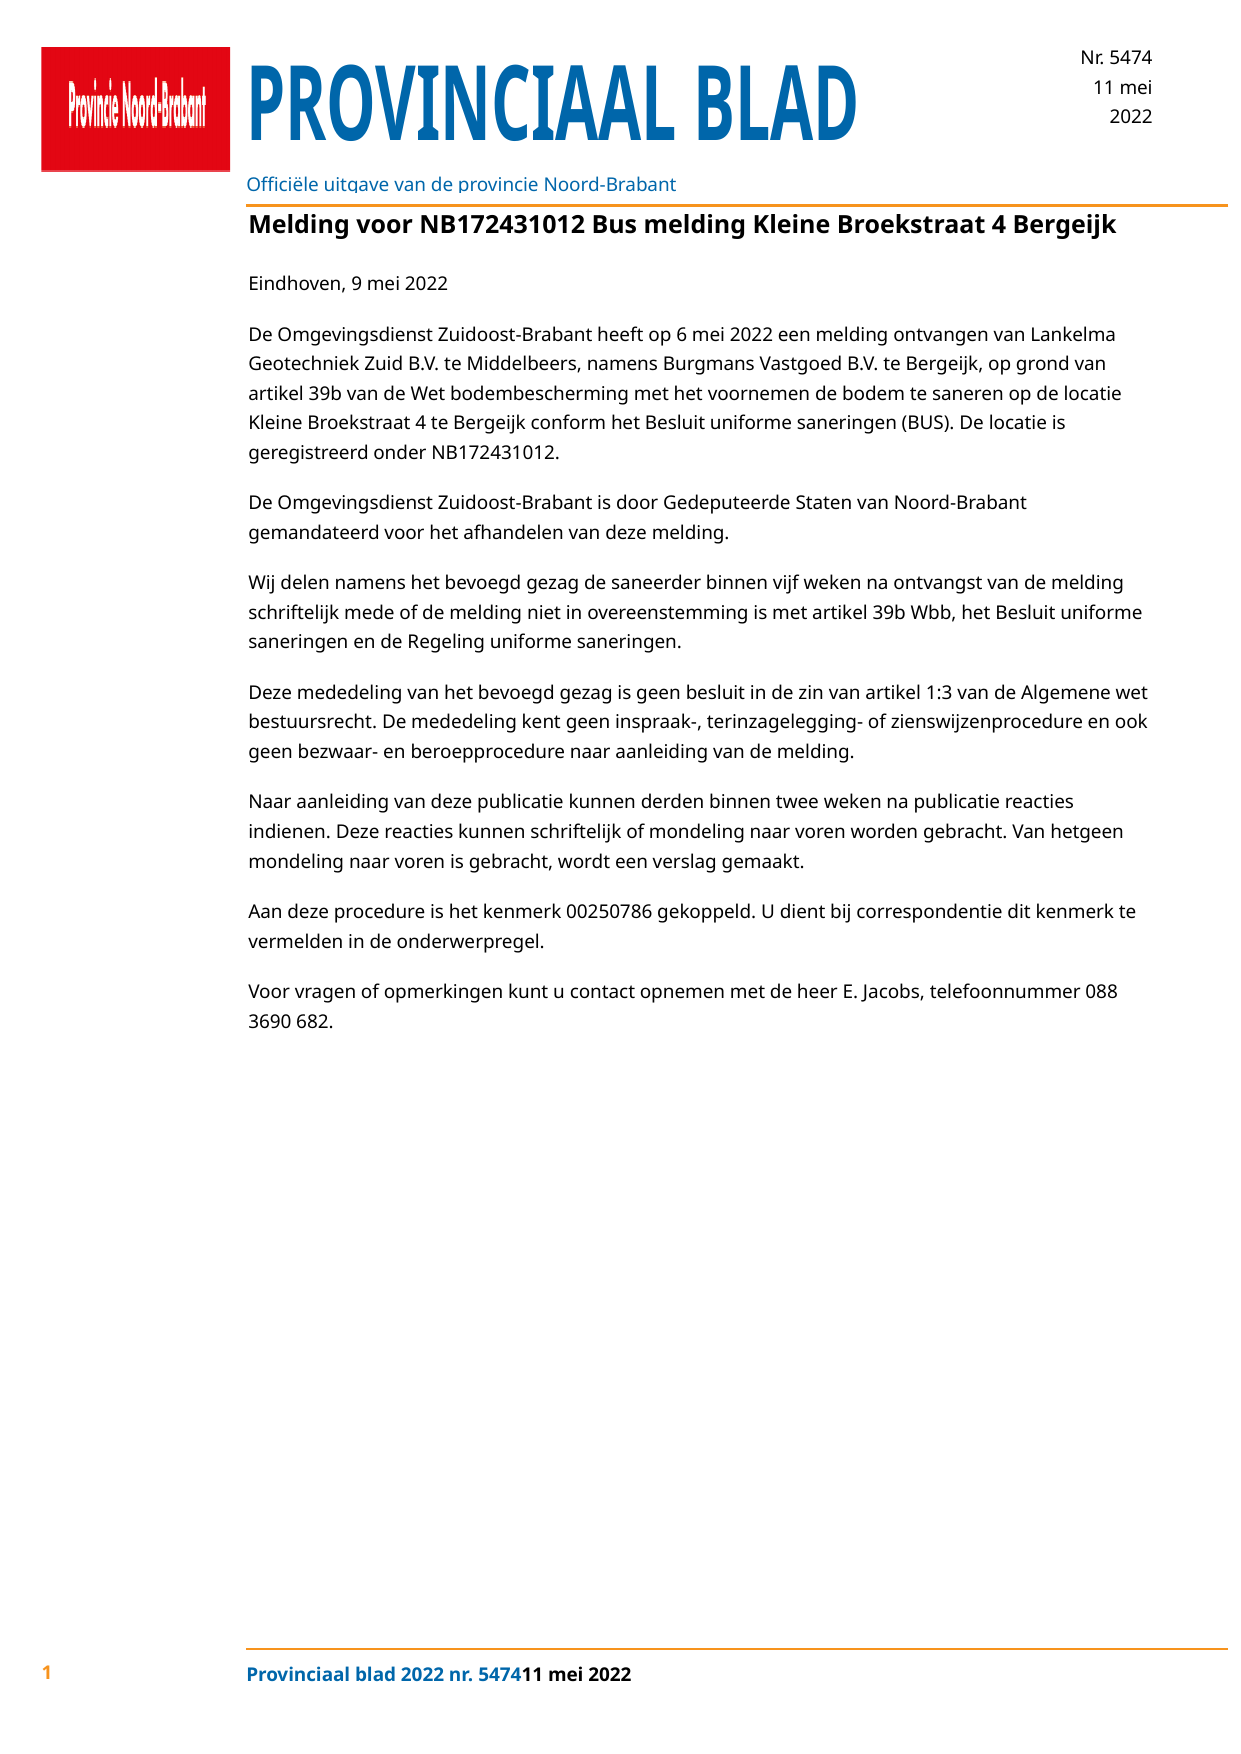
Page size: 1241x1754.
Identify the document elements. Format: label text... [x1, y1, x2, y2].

text Wij delen namens het bevoegd gezag de saneerder binnen vijf weken na ontvangst van de melding schriftelijk mede of de melding niet in overeenstemming is met artikel 39b Wbb, het Besluit uniforme saneringen en de Regeling uniforme saneringen. [248, 569, 1152, 654]
text De Omgevingsdienst Zuidoost-Brabant heeft op 6 mei 2022 een melding ontvangen van Lankelma Geotechniek Zuid B.V. te Middelbeers, namens Burgmans Vastgoed B.V. te Bergeijk, op grond van artikel 39b van de Wet bodembescherming met het voornemen de bodem te saneren op de locatie Kleine Broekstraat 4 te Bergeijk conform het Besluit uniforme saneringen (BUS). De locatie is geregistreerd onder NB172431012. [248, 321, 1152, 465]
text De Omgevingsdienst Zuidoost-Brabant is door Gedeputeerde Staten van Noord-Brabant gemandateerd voor het afhandelen van deze melding. [248, 489, 1152, 545]
text Aan deze procedure is het kenmerk 00250786 gekoppeld. U dient bij correspondentie dit kenmerk te vermelden in de onderwerpregel. [248, 898, 1152, 953]
picture [41, 47, 231, 172]
text Voor vragen of opmerkingen kunt u contact opnemen met de heer E. Jacobs, telefoonnummer 088 3690 682. [248, 978, 1152, 1033]
text Deze mededeling van het bevoegd gezag is geen besluit in de zin van artikel 1:3 van de Algemene wet bestuursrecht. De mededeling kent geen inspraak-, terinzagelegging- of zienswijzenprocedure en ook geen bezwaar- en beroepprocedure naar aanleiding van de melding. [248, 679, 1152, 764]
text Melding voor NB172431012 Bus melding Kleine Broekstraat 4 Bergeijk [248, 207, 1152, 241]
text Eindhoven, 9 mei 2022 [248, 270, 1152, 296]
text Naar aanleiding van deze publicatie kunnen derden binnen twee weken na publicatie reacties indienen. Deze reacties kunnen schriftelijk of mondeling naar voren worden gebracht. Van hetgeen mondeling naar voren is gebracht, wordt een verslag gemaakt. [248, 789, 1152, 873]
